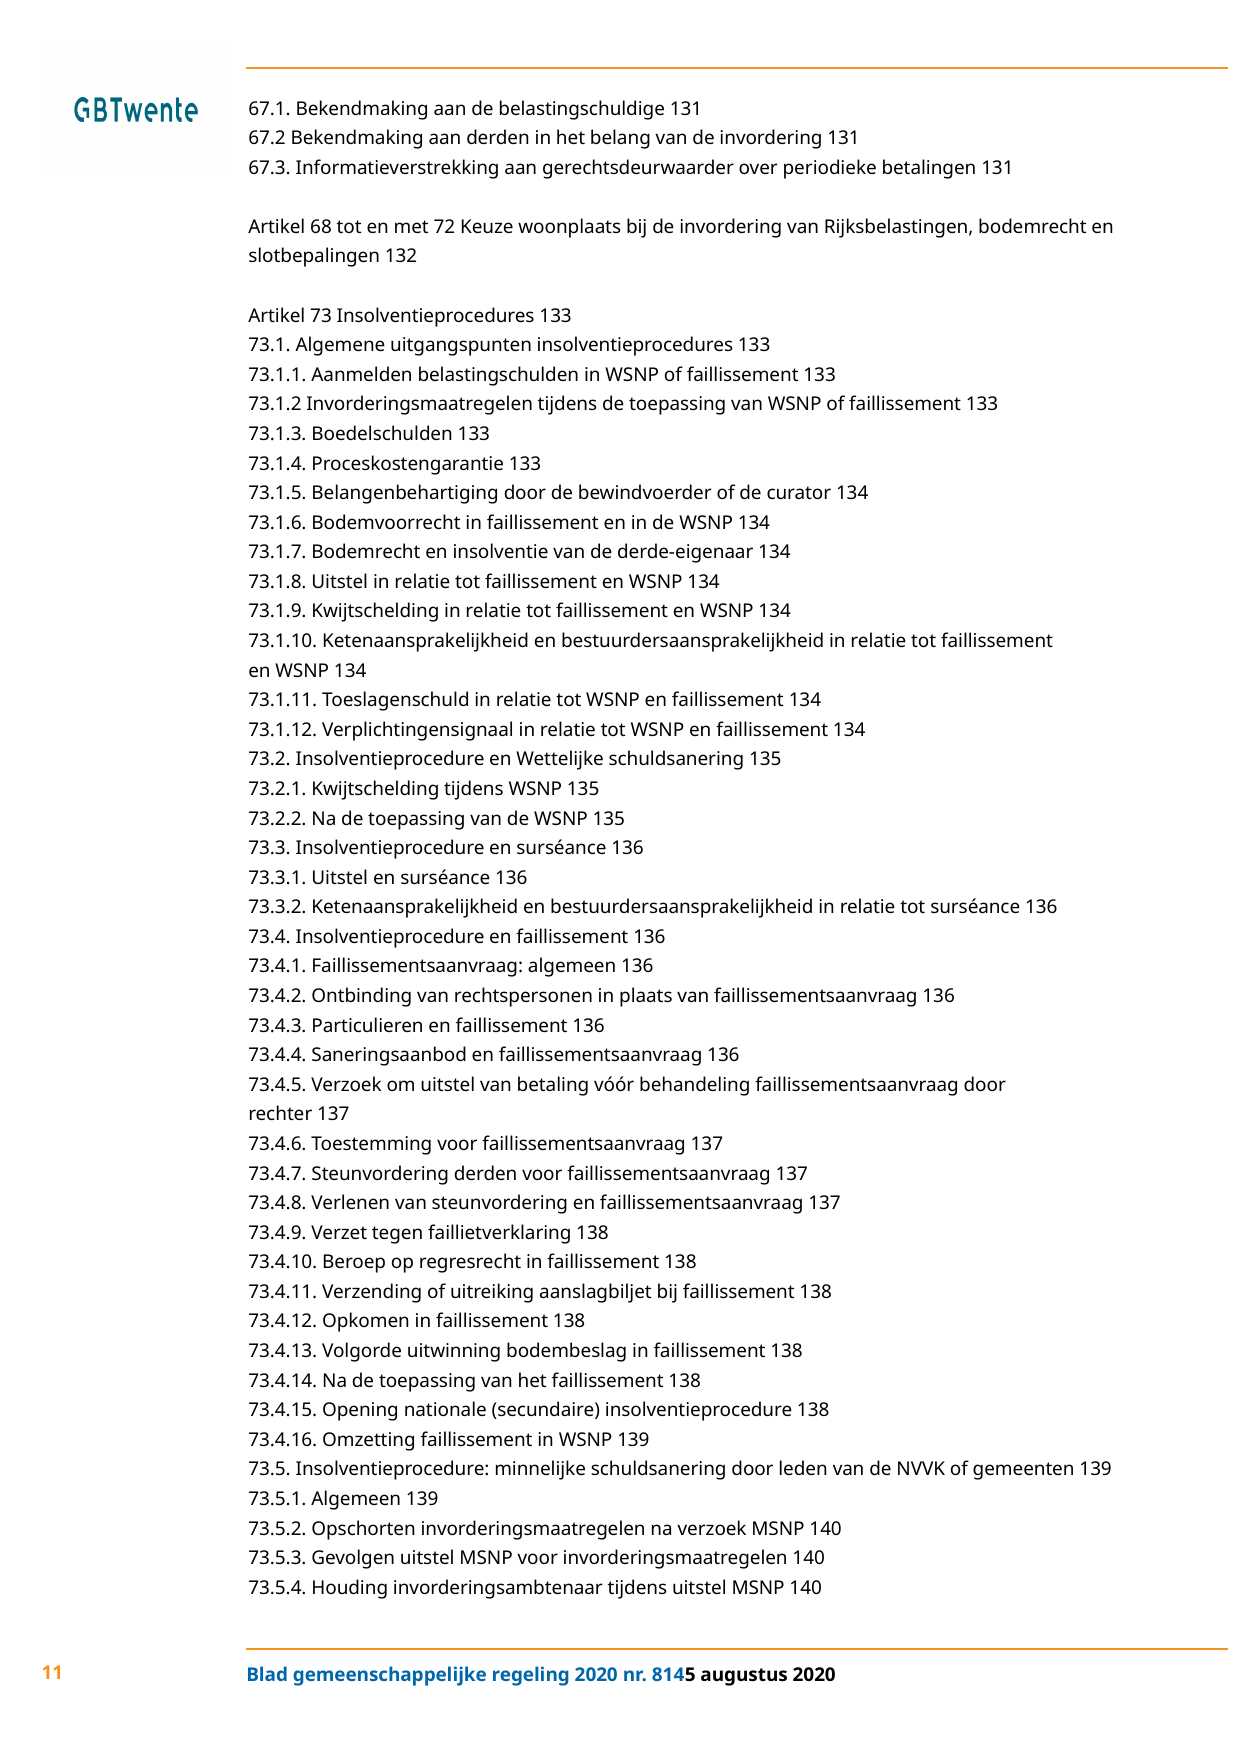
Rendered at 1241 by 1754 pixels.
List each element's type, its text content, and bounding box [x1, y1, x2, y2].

text 73.4.7. Steunvordering derden voor faillissementsaanvraag 137 [248, 1160, 1152, 1186]
text rechter 137 [248, 1101, 1152, 1126]
text 73.1.11. Toeslagenschuld in relatie tot WSNP en faillissement 134 [248, 686, 1152, 712]
text 73.1.7. Bodemrecht en insolventie van de derde-eigenaar 134 [248, 538, 1152, 564]
text 73.4.8. Verlenen van steunvordering en faillissementsaanvraag 137 [248, 1189, 1152, 1215]
text 73.1.2 Invorderingsmaatregelen tijdens de toepassing van WSNP of faillissement 133 [248, 391, 1152, 416]
text 73.5. Insolventieprocedure: minnelijke schuldsanering door leden van de NVVK of gemeenten 139 [248, 1456, 1152, 1481]
text 73.5.1. Algemeen 139 [248, 1485, 1152, 1511]
text 73.1.6. Bodemvoorrecht in faillissement en in de WSNP 134 [248, 509, 1152, 535]
text 73.5.4. Houding invorderingsambtenaar tijdens uitstel MSNP 140 [248, 1574, 1152, 1600]
text 73.4.3. Particulieren en faillissement 136 [248, 1012, 1152, 1038]
text 73.1.12. Verplichtingensignaal in relatie tot WSNP en faillissement 134 [248, 716, 1152, 742]
text 73.1.5. Belangenbehartiging door de bewindvoerder of de curator 134 [248, 479, 1152, 505]
text 73.1.3. Boedelschulden 133 [248, 420, 1152, 446]
text 73.4. Insolventieprocedure en faillissement 136 [248, 923, 1152, 949]
text 67.3. Informatieverstrekking aan gerechtsdeurwaarder over periodieke betalingen 131 [248, 154, 1152, 180]
text 73.3. Insolventieprocedure en surséance 136 [248, 834, 1152, 860]
text 73.4.9. Verzet tegen faillietverklaring 138 [248, 1219, 1152, 1245]
text 73.1.9. Kwijtschelding in relatie tot faillissement en WSNP 134 [248, 598, 1152, 623]
text 73.4.6. Toestemming voor faillissementsaanvraag 137 [248, 1130, 1152, 1156]
text 73.5.3. Gevolgen uitstel MSNP voor invorderingsmaatregelen 140 [248, 1544, 1152, 1570]
text Artikel 68 tot en met 72 Keuze woonplaats bij de invordering van Rijksbelastingen, bodemrecht en slotbepalingen 132 [248, 213, 1152, 268]
text 73.4.12. Opkomen in faillissement 138 [248, 1308, 1152, 1333]
text 73.1.1. Aanmelden belastingschulden in WSNP of faillissement 133 [248, 361, 1152, 387]
text 73.2.2. Na de toepassing van de WSNP 135 [248, 805, 1152, 831]
text 73.3.2. Ketenaansprakelijkheid en bestuurdersaansprakelijkheid in relatie tot surséance 136 [248, 893, 1152, 919]
text 73.4.16. Omzetting faillissement in WSNP 139 [248, 1426, 1152, 1452]
text 73.4.13. Volgorde uitwinning bodembeslag in faillissement 138 [248, 1337, 1152, 1363]
text 73.2.1. Kwijtschelding tijdens WSNP 135 [248, 775, 1152, 801]
text 73.2. Insolventieprocedure en Wettelijke schuldsanering 135 [248, 746, 1152, 771]
text 67.2 Bekendmaking aan derden in het belang van de invordering 131 [248, 124, 1152, 150]
text en WSNP 134 [248, 657, 1152, 683]
text 73.1. Algemene uitgangspunten insolventieprocedures 133 [248, 331, 1152, 357]
text 73.4.2. Ontbinding van rechtspersonen in plaats van faillissementsaanvraag 136 [248, 982, 1152, 1008]
text 73.4.5. Verzoek om uitstel van betaling vóór behandeling faillissementsaanvraag door [248, 1071, 1152, 1097]
text 73.4.14. Na de toepassing van het faillissement 138 [248, 1367, 1152, 1393]
text 73.5.2. Opschorten invorderingsmaatregelen na verzoek MSNP 140 [248, 1515, 1152, 1541]
text 73.4.15. Opening nationale (secundaire) insolventieprocedure 138 [248, 1396, 1152, 1422]
text 73.1.10. Ketenaansprakelijkheid en bestuurdersaansprakelijkheid in relatie tot faillissement [248, 627, 1152, 653]
text 73.1.8. Uitstel in relatie tot faillissement en WSNP 134 [248, 568, 1152, 594]
text 73.4.4. Saneringsaanbod en faillissementsaanvraag 136 [248, 1041, 1152, 1067]
text 73.1.4. Proceskostengarantie 133 [248, 450, 1152, 476]
text 73.3.1. Uitstel en surséance 136 [248, 864, 1152, 890]
text 73.4.10. Beroep op regresrecht in faillissement 138 [248, 1248, 1152, 1274]
text 73.4.11. Verzending of uitreiking aanslagbiljet bij faillissement 138 [248, 1278, 1152, 1304]
picture [41, 47, 231, 172]
text 73.4.1. Faillissementsaanvraag: algemeen 136 [248, 953, 1152, 978]
text Artikel 73 Insolventieprocedures 133 [248, 302, 1152, 328]
text 67.1. Bekendmaking aan de belastingschuldige 131 [248, 95, 1152, 121]
